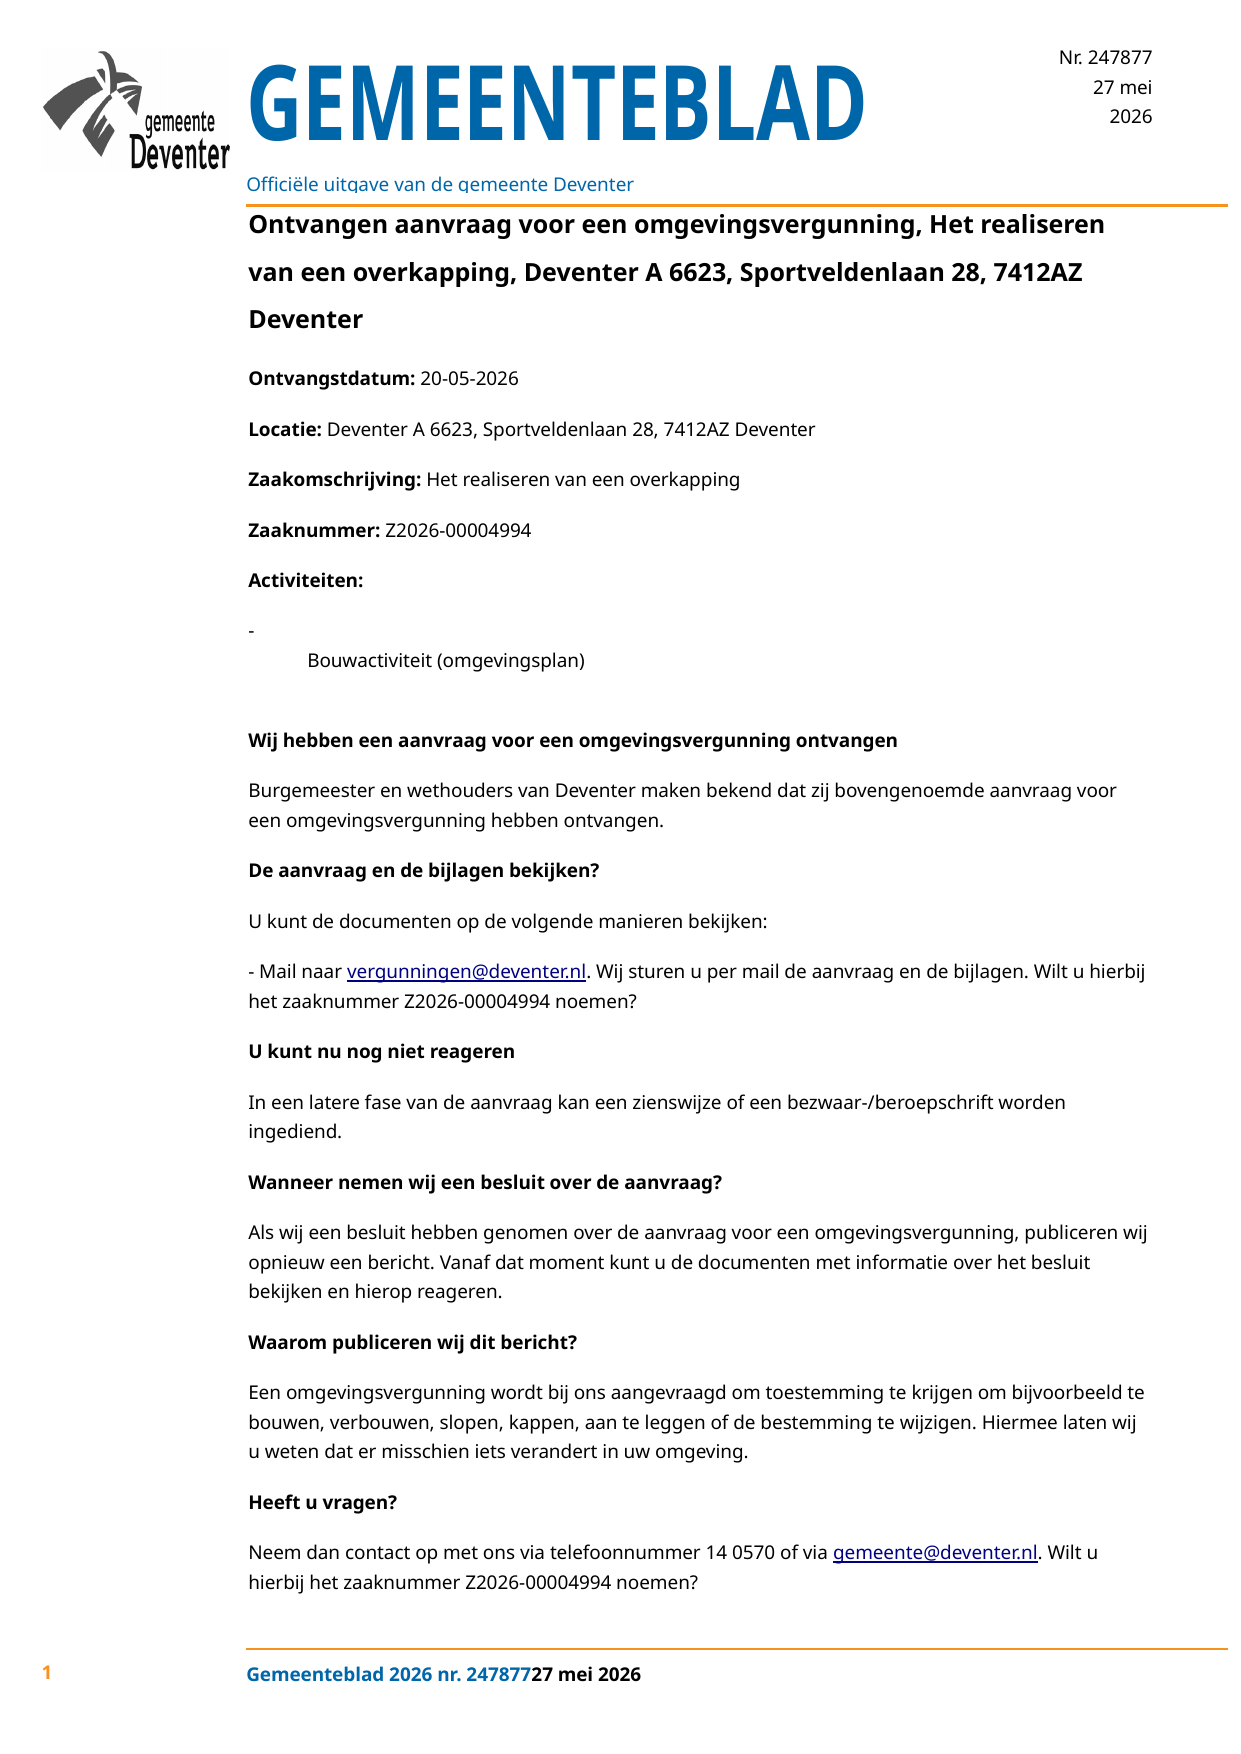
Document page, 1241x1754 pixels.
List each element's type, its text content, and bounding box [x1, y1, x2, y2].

text De aanvraag en de bijlagen bekijken? [248, 858, 1152, 883]
text Een omgevingsvergunning wordt bij ons aangevraagd om toestemming te krijgen om bijvoorbeeld te bouwen, verbouwen, slopen, kappen, aan te leggen of de bestemming te wijzigen. Hiermee laten wij u weten dat er misschien iets verandert in uw omgeving. [248, 1379, 1152, 1464]
text Ontvangen aanvraag voor een omgevingsvergunning, Het realiseren van een overkapping, Deventer A 6623, Sportveldenlaan 28, 7412AZ Deventer [248, 207, 1152, 336]
text Activiteiten: [248, 567, 1152, 593]
text Heeft u vragen? [248, 1489, 1152, 1514]
text Wanneer nemen wij een besluit over de aanvraag? [248, 1169, 1152, 1194]
text Locatie: Deventer A 6623, Sportveldenlaan 28, 7412AZ Deventer [248, 416, 1152, 442]
text In een latere fase van de aanvraag kan een zienswijze of een bezwaar-/beroepschrift worden ingediend. [248, 1089, 1152, 1144]
text U kunt de documenten op de volgende manieren bekijken: [248, 908, 1152, 934]
text Als wij een besluit hebben genomen over de aanvraag voor een omgevingsvergunning, publiceren wij opnieuw een bericht. Vanaf dat moment kunt u de documenten met informatie over het besluit bekijken en hierop reageren. [248, 1219, 1152, 1304]
text Burgemeester en wethouders van Deventer maken bekend dat zij bovengenoemde aanvraag voor een omgevingsvergunning hebben ontvangen. [248, 778, 1152, 833]
picture [41, 47, 231, 172]
text Neem dan contact op met ons via telefoonnummer 14 0570 of via gemeente@deventer.nl. Wilt u hierbij het zaaknummer Z2026-00004994 noemen? [248, 1539, 1152, 1594]
text Zaakomschrijving: Het realiseren van een overkapping [248, 466, 1152, 492]
text Waarom publiceren wij dit bericht? [248, 1329, 1152, 1354]
text Wij hebben een aanvraag voor een omgevingsvergunning ontvangen [248, 727, 1152, 753]
text Zaaknummer: Z2026-00004994 [248, 517, 1152, 542]
text U kunt nu nog niet reageren [248, 1038, 1152, 1064]
text - Mail naar vergunningen@deventer.nl. Wij sturen u per mail de aanvraag en de bijlagen. Wilt u hierbij het zaaknummer Z2026-00004994 noemen? [248, 958, 1152, 1014]
text Ontvangstdatum: 20-05-2026 [248, 366, 1152, 391]
list Bouwactiviteit (omgevingsplan) [248, 647, 1152, 673]
